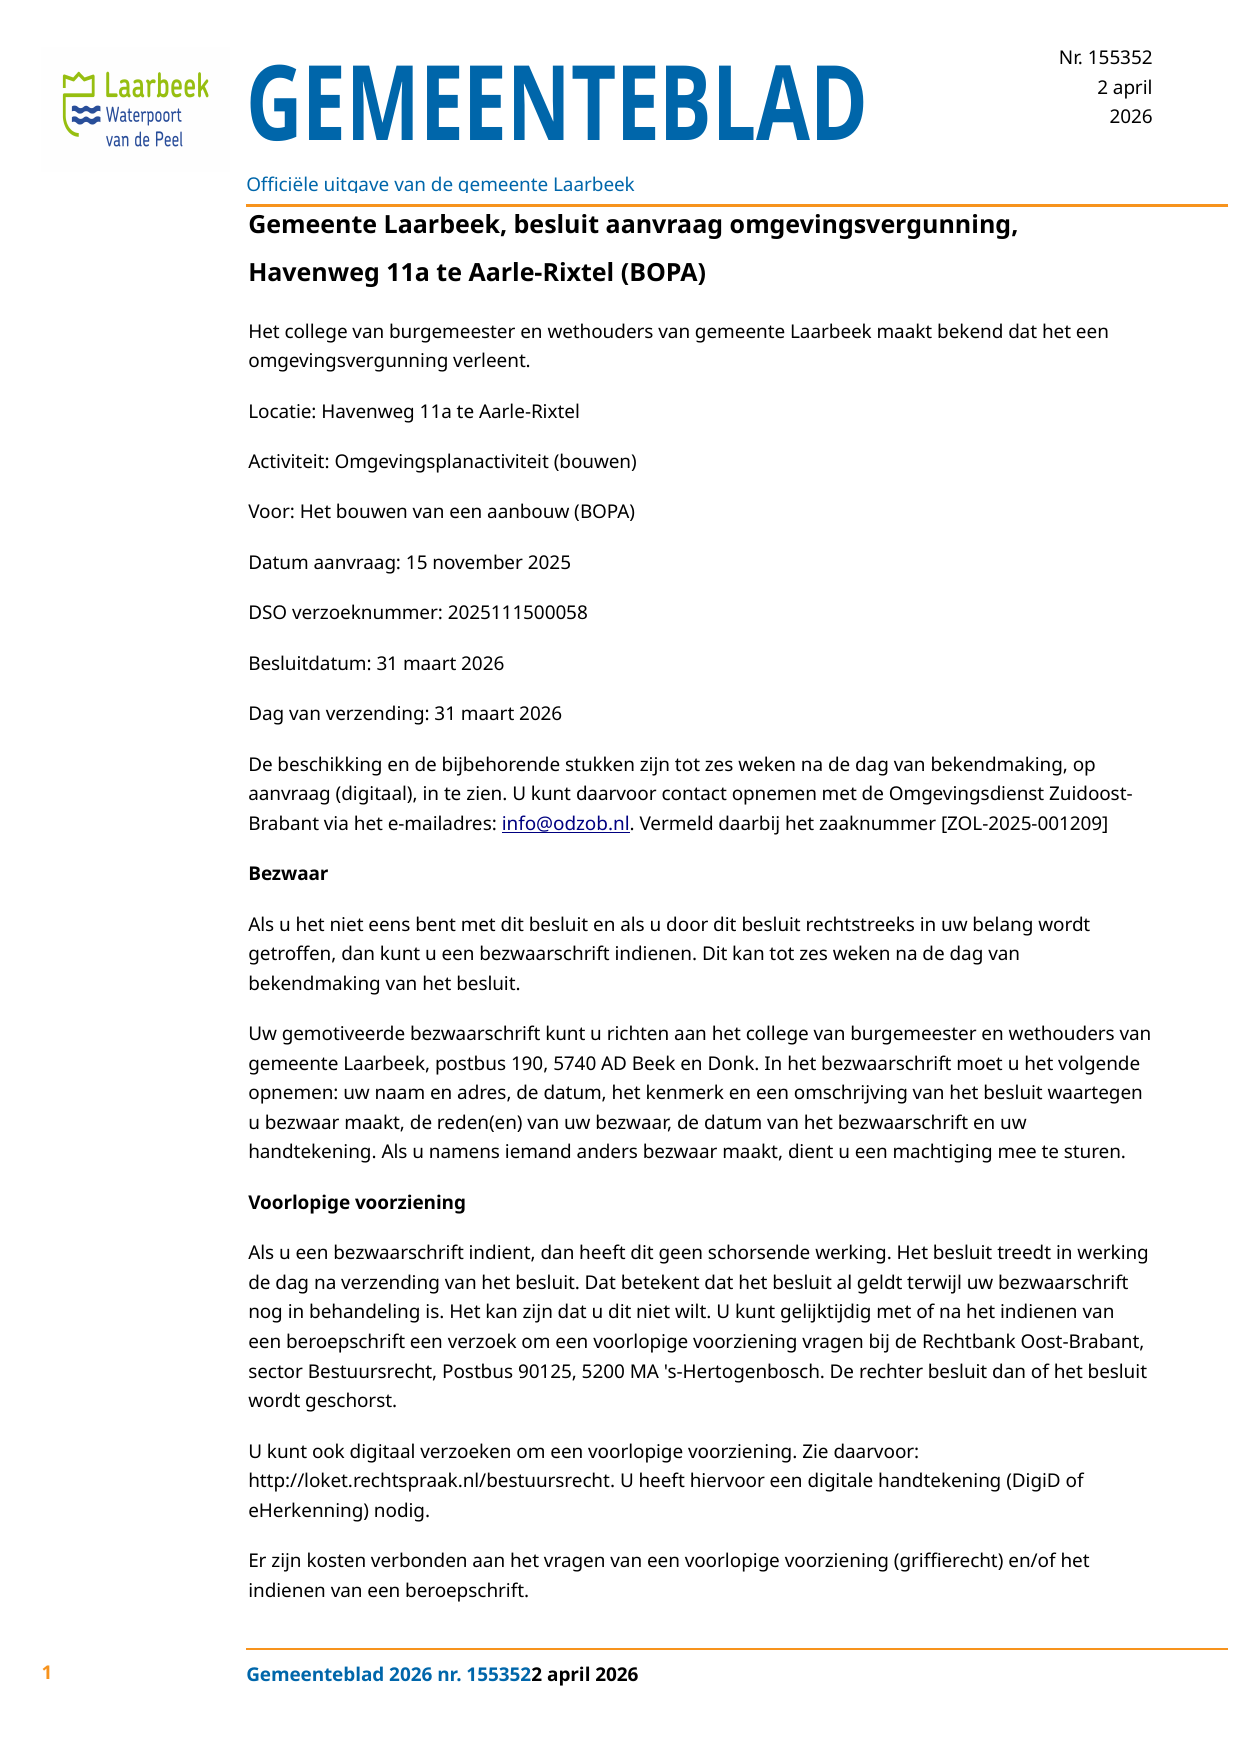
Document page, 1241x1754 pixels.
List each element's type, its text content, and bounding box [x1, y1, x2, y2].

text Locatie: Havenweg 11a te Aarle-Rixtel [248, 398, 1152, 424]
text DSO verzoeknummer: 2025111500058 [248, 599, 1152, 625]
text Activiteit: Omgevingsplanactiviteit (bouwen) [248, 448, 1152, 474]
picture [41, 47, 231, 172]
text Bezwaar [248, 860, 1152, 886]
text Voor: Het bouwen van een aanbouw (BOPA) [248, 499, 1152, 524]
text Het college van burgemeester en wethouders van gemeente Laarbeek maakt bekend dat het een omgevingsvergunning verleent. [248, 318, 1152, 373]
text Als u een bezwaarschrift indient, dan heeft dit geen schorsende werking. Het besluit treedt in werking de dag na verzending van het besluit. Dat betekent dat het besluit al geldt terwijl uw bezwaarschrift nog in behandeling is. Het kan zijn dat u dit niet wilt. U kunt gelijktijdig met of na het indienen van een beroepschrift een verzoek om een voorlopige voorziening vragen bij de Rechtbank Oost-Brabant, sector Bestuursrecht, Postbus 90125, 5200 MA 's‑Hertogenbosch. De rechter besluit dan of het besluit wordt geschorst. [248, 1239, 1152, 1413]
text Er zijn kosten verbonden aan het vragen van een voorlopige voorziening (griffierecht) en/of het indienen van een beroepschrift. [248, 1547, 1152, 1603]
text Datum aanvraag: 15 november 2025 [248, 549, 1152, 575]
text Gemeente Laarbeek, besluit aanvraag omgevingsvergunning, Havenweg 11a te Aarle-Rixtel (BOPA) [248, 207, 1152, 288]
text De beschikking en de bijbehorende stukken zijn tot zes weken na de dag van bekendmaking, op aanvraag (digitaal), in te zien. U kunt daarvoor contact opnemen met de Omgevingsdienst Zuidoost-Brabant via het e-mailadres: info@odzob.nl. Vermeld daarbij het zaaknummer [ZOL-2025-001209] [248, 751, 1152, 836]
text Uw gemotiveerde bezwaarschrift kunt u richten aan het college van burgemeester en wethouders van gemeente Laarbeek, postbus 190, 5740 AD Beek en Donk. In het bezwaarschrift moet u het volgende opnemen: uw naam en adres, de datum, het kenmerk en een omschrijving van het besluit waartegen u bezwaar maakt, de reden(en) van uw bezwaar, de datum van het bezwaarschrift en uw handtekening. Als u namens iemand anders bezwaar maakt, dient u een machtiging mee te sturen. [248, 1020, 1152, 1164]
text Voorlopige voorziening [248, 1189, 1152, 1215]
text Besluitdatum: 31 maart 2026 [248, 650, 1152, 676]
text Als u het niet eens bent met dit besluit en als u door dit besluit rechtstreeks in uw belang wordt getroffen, dan kunt u een bezwaarschrift indienen. Dit kan tot zes weken na de dag van bekendmaking van het besluit. [248, 911, 1152, 996]
text U kunt ook digitaal verzoeken om een voorlopige voorziening. Zie daarvoor: http://loket.rechtspraak.nl/bestuursrecht. U heeft hiervoor een digitale handtekening (DigiD of eHerkenning) nodig. [248, 1438, 1152, 1523]
text Dag van verzending: 31 maart 2026 [248, 700, 1152, 726]
